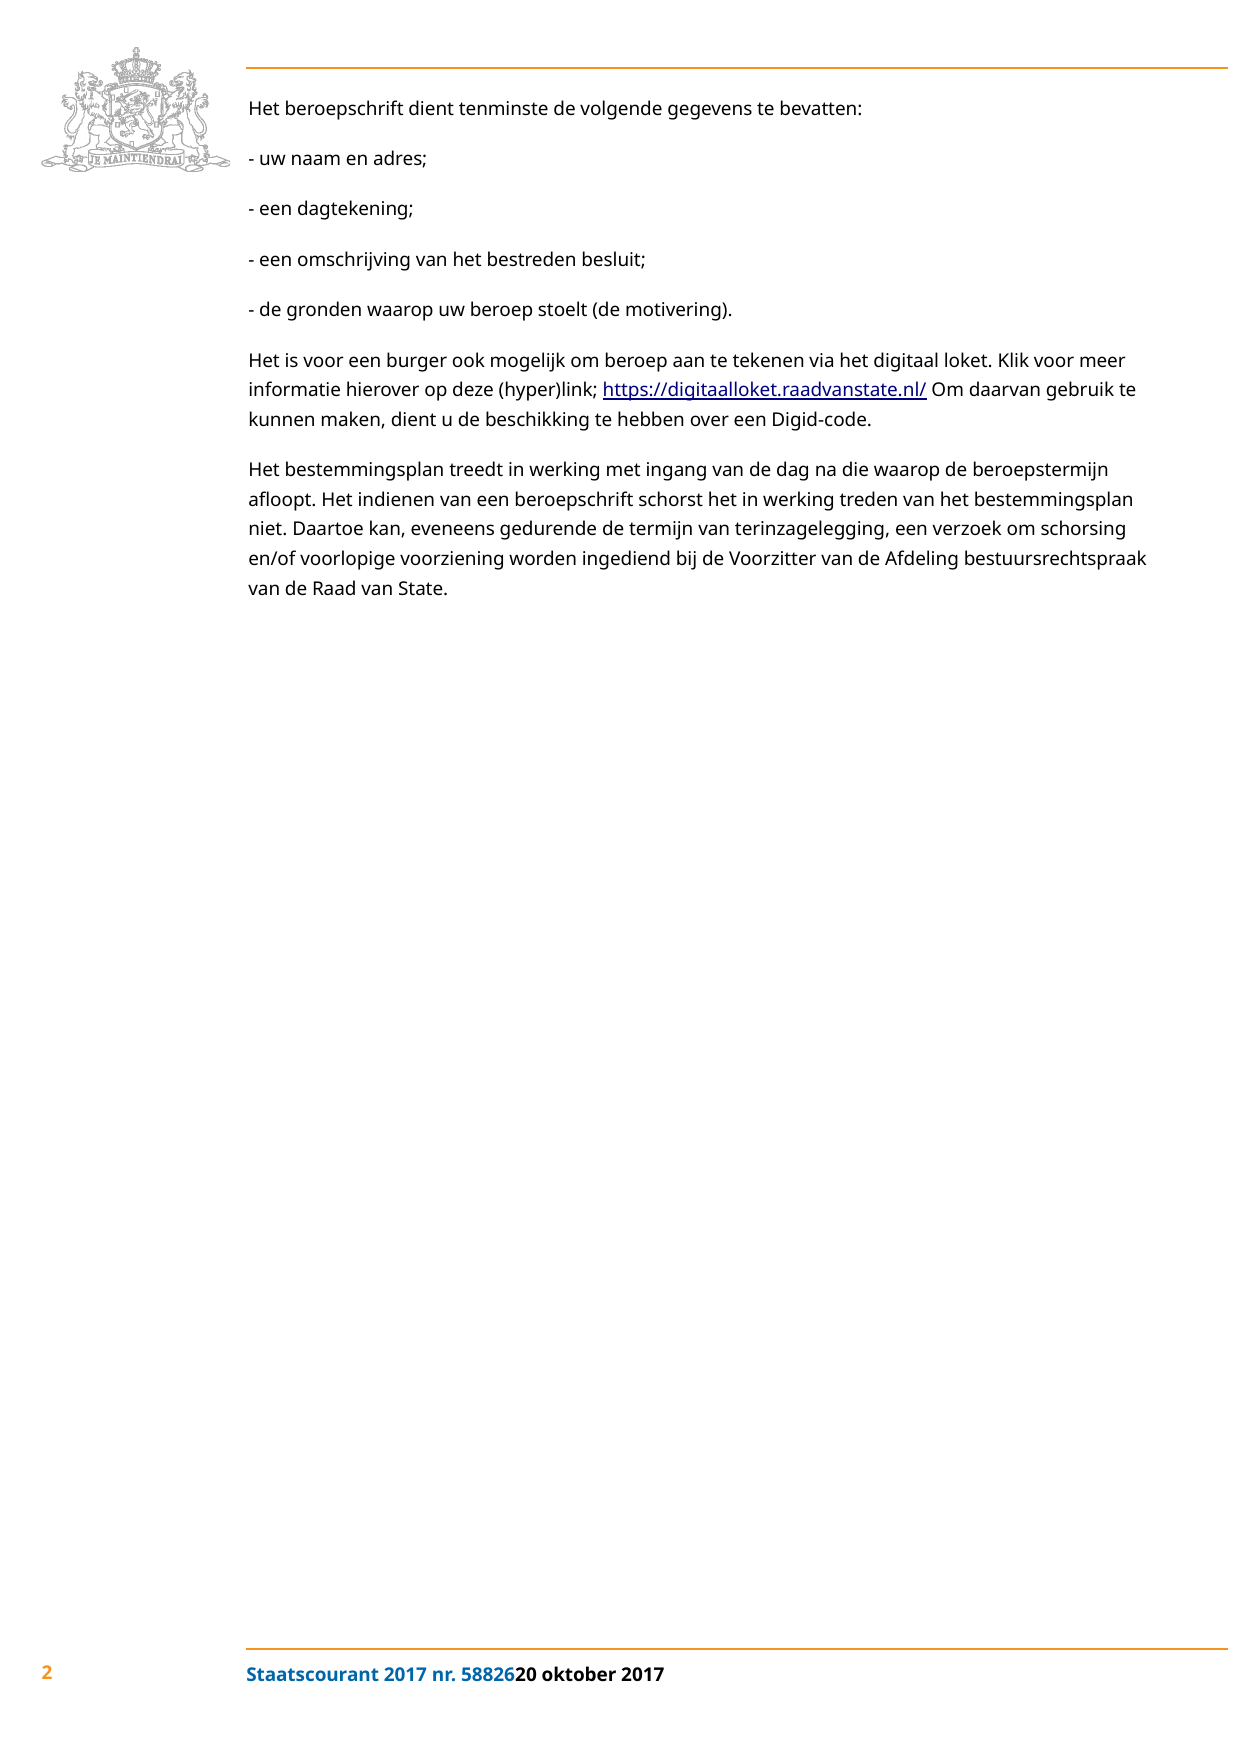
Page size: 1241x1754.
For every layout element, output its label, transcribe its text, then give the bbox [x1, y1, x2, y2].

text - een dagtekening; [248, 196, 1152, 221]
text - een omschrijving van het bestreden besluit; [248, 246, 1152, 272]
text Het is voor een burger ook mogelijk om beroep aan te tekenen via het digitaal loket. Klik voor meer informatie hierover op deze (hyper)link; https://digitaalloket.raadvanstate.nl/ Om daarvan gebruik te kunnen maken, dient u de beschikking te hebben over een Digid-code. [248, 347, 1152, 432]
text Het beroepschrift dient tenminste de volgende gegevens te bevatten: [248, 95, 1152, 121]
text Het bestemmingsplan treedt in werking met ingang van de dag na die waarop de beroepstermijn afloopt. Het indienen van een beroepschrift schorst het in werking treden van het bestemmingsplan niet. Daartoe kan, eveneens gedurende de termijn van terinzagelegging, een verzoek om schorsing en/of voorlopige voorziening worden ingediend bij de Voorzitter van de Afdeling bestuursrechtspraak van de Raad van State. [248, 456, 1152, 601]
text - de gronden waarop uw beroep stoelt (de motivering). [248, 296, 1152, 322]
picture [41, 47, 231, 172]
text - uw naam en adres; [248, 145, 1152, 171]
